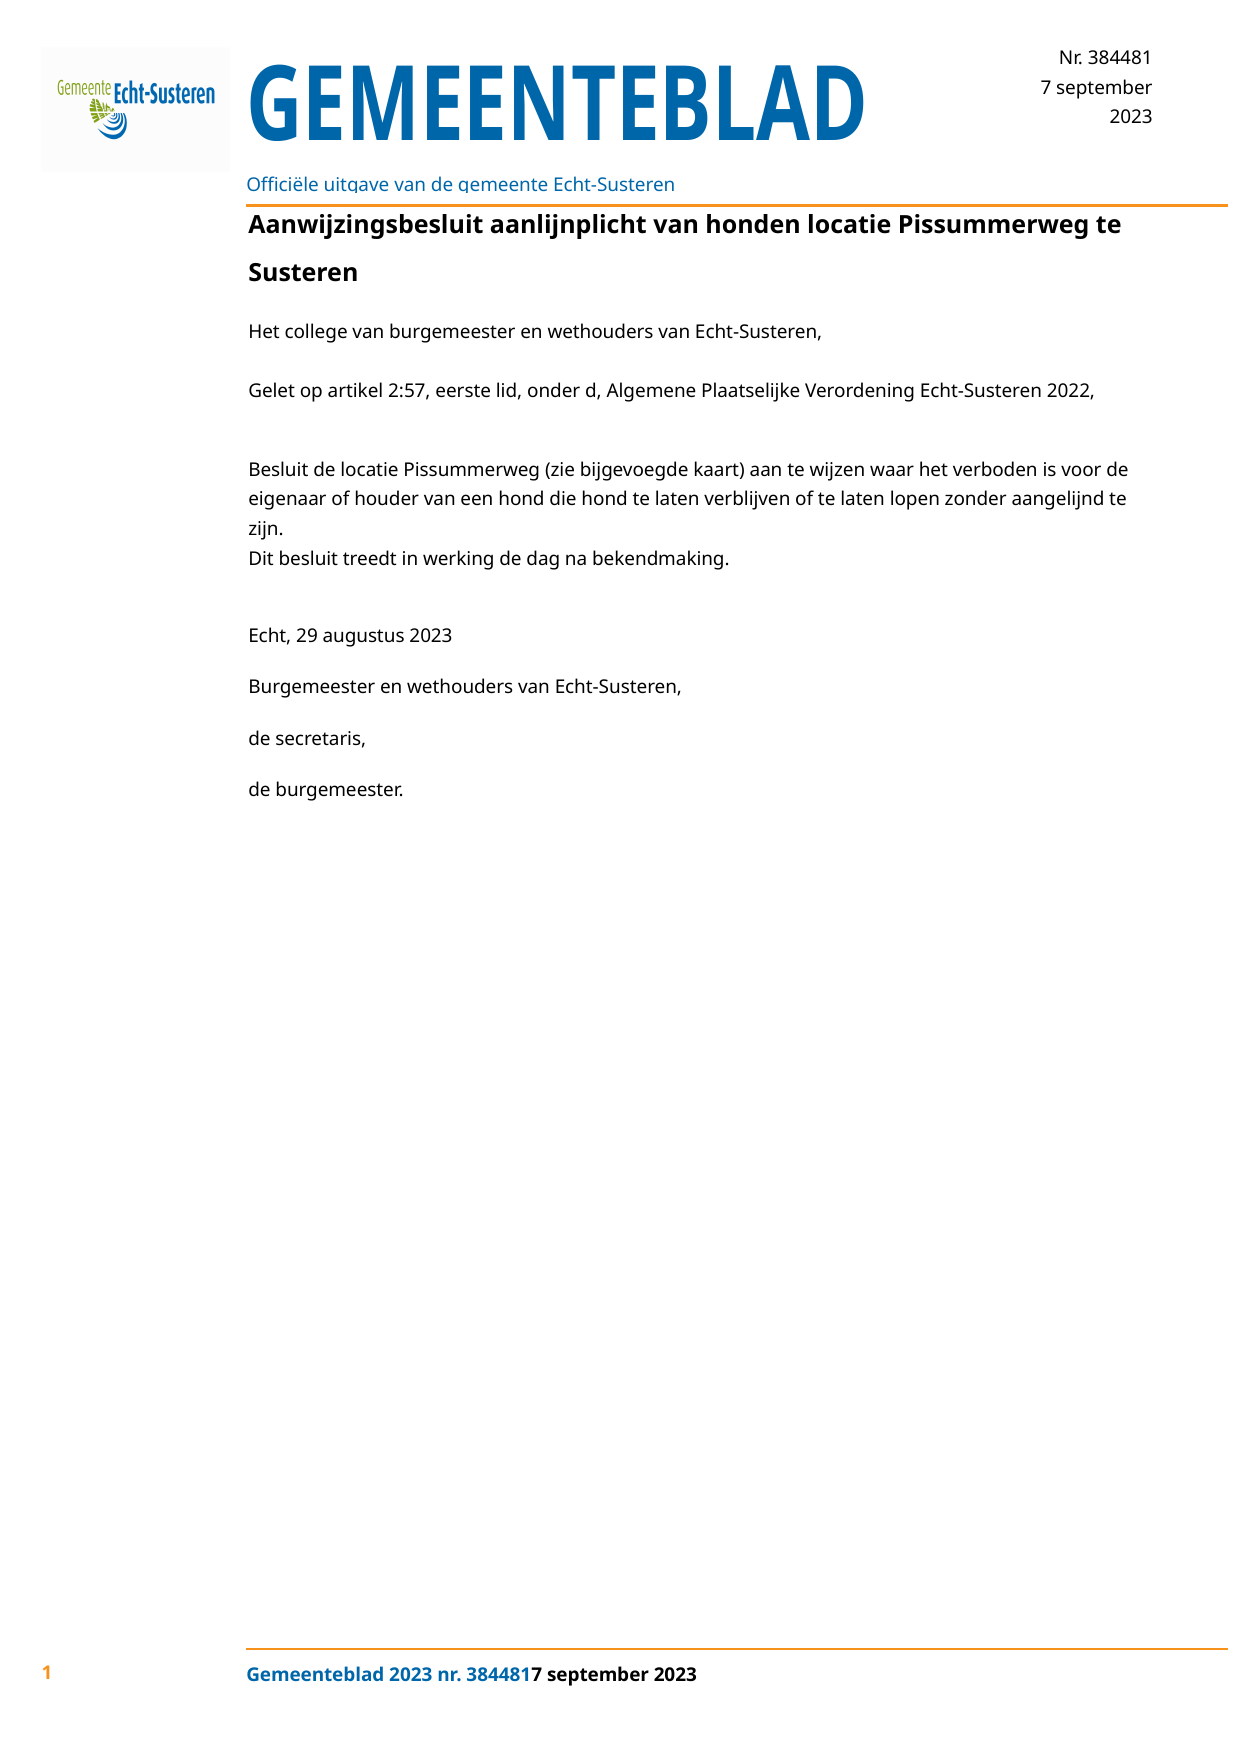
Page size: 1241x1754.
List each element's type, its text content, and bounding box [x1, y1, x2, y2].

text de burgemeester. [248, 776, 1152, 802]
text Aanwijzingsbesluit aanlijnplicht van honden locatie Pissummerweg te Susteren [248, 207, 1152, 288]
text Besluit de locatie Pissummerweg (zie bijgevoegde kaart) aan te wijzen waar het verboden is voor de eigenaar of houder van een hond die hond te laten verblijven of te laten lopen zonder aangelijnd te zijn. [248, 456, 1152, 541]
text Burgemeester en wethouders van Echt-Susteren, [248, 673, 1152, 699]
picture [41, 47, 231, 172]
text Gelet op artikel 2:57, eerste lid, onder d, Algemene Plaatselijke Verordening Echt-Susteren 2022, [248, 377, 1152, 403]
text Het college van burgemeester en wethouders van Echt-Susteren, [248, 318, 1152, 344]
text Echt, 29 augustus 2023 [248, 622, 1152, 648]
text Dit besluit treedt in werking de dag na bekendmaking. [248, 545, 1152, 570]
text de secretaris, [248, 725, 1152, 751]
